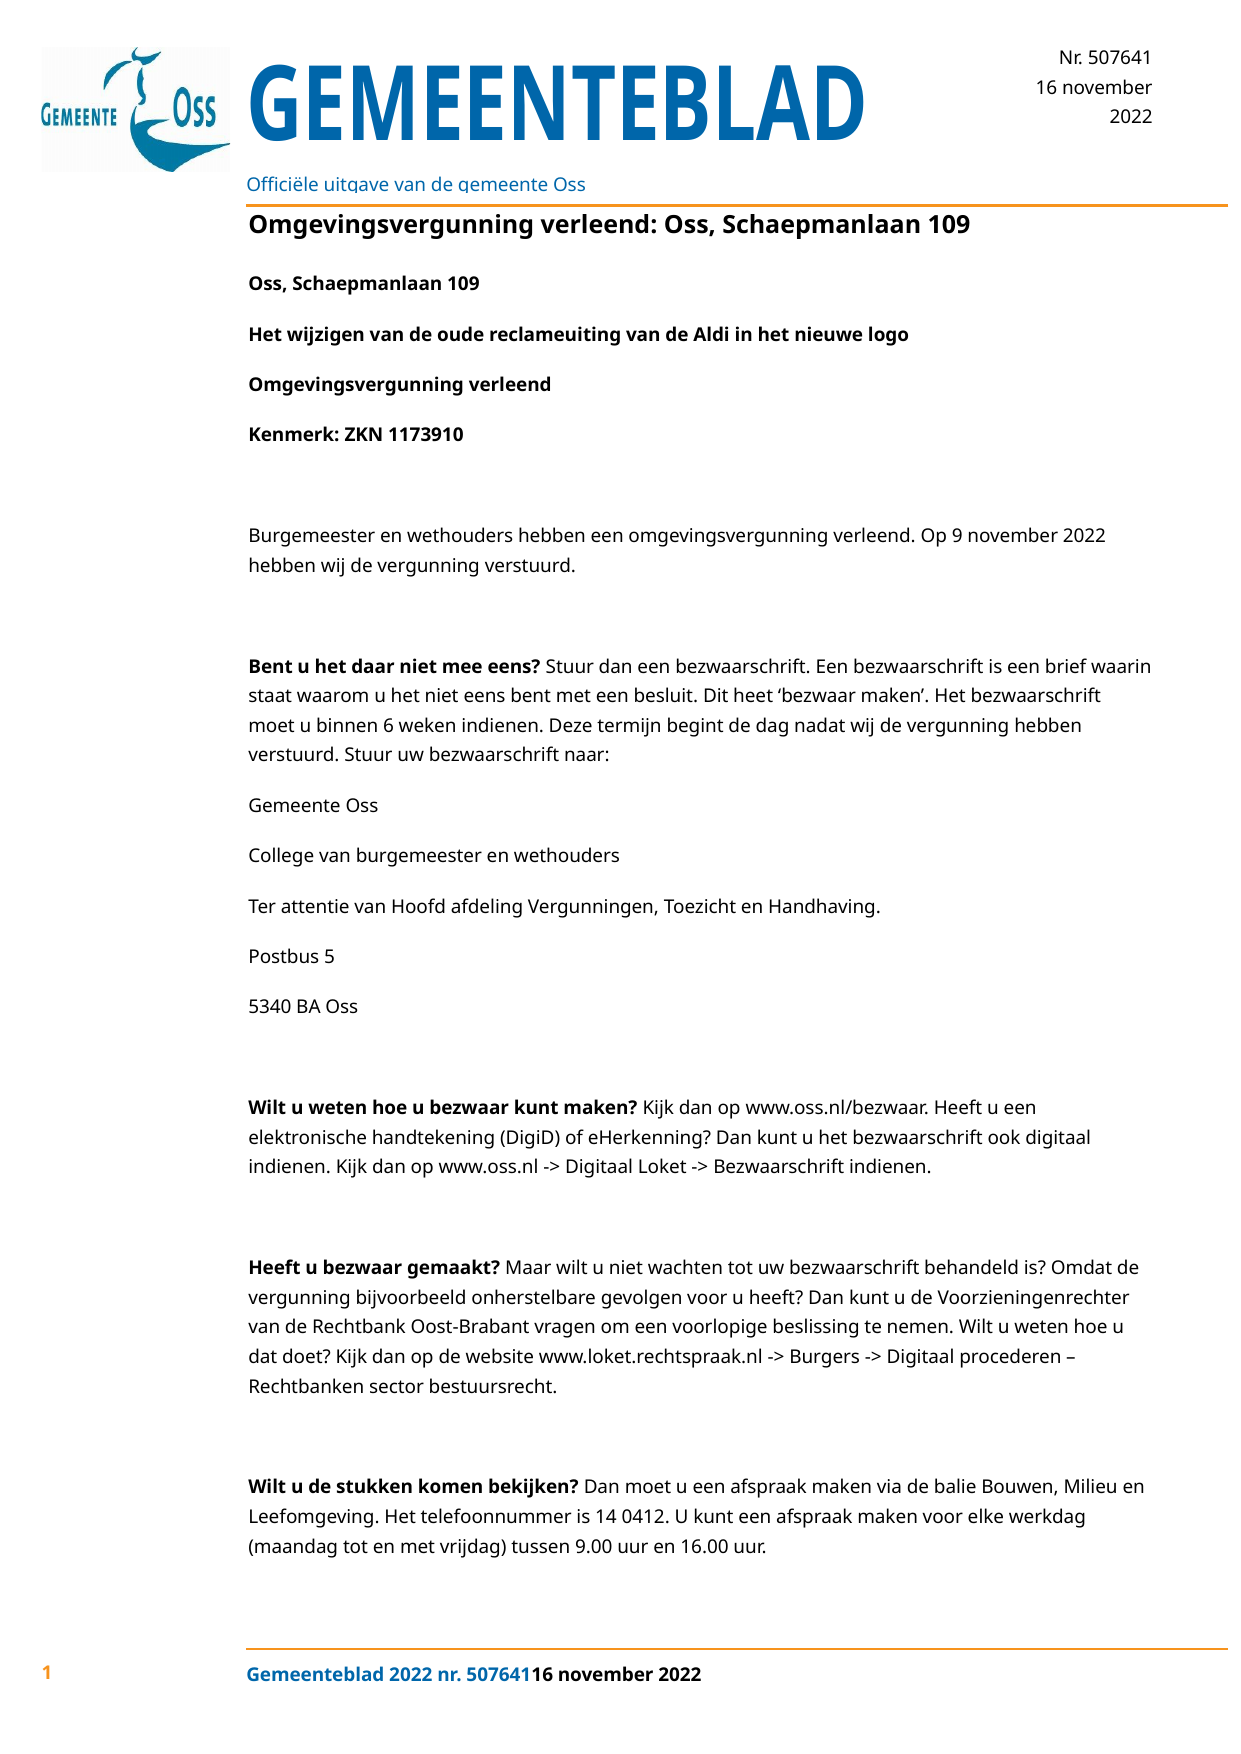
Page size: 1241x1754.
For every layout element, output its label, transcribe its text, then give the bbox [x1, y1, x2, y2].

text Heeft u bezwaar gemaakt? Maar wilt u niet wachten tot uw bezwaarschrift behandeld is? Omdat de vergunning bijvoorbeeld onherstelbare gevolgen voor u heeft? Dan kunt u de Voorzieningenrechter van de Rechtbank Oost-Brabant vragen om een voorlopige beslissing te nemen. Wilt u weten hoe u dat doet? Kijk dan op de website www.loket.rechtspraak.nl -> Burgers -> Digitaal procederen – Rechtbanken sector bestuursrecht. [248, 1254, 1152, 1398]
text Bent u het daar niet mee eens? Stuur dan een bezwaarschrift. Een bezwaarschrift is een brief waarin staat waarom u het niet eens bent met een besluit. Dit heet ‘bezwaar maken’. Het bezwaarschrift moet u binnen 6 weken indienen. Deze termijn begint de dag nadat wij de vergunning hebben verstuurd. Stuur uw bezwaarschrift naar: [248, 653, 1152, 767]
text Omgevingsvergunning verleend [248, 371, 1152, 397]
text Omgevingsvergunning verleend: Oss, Schaepmanlaan 109 [248, 207, 1152, 241]
text College van burgemeester en wethouders [248, 842, 1152, 868]
text Het wijzigen van de oude reclameuiting van de Aldi in het nieuwe logo [248, 321, 1152, 346]
text Postbus 5 [248, 943, 1152, 969]
text Gemeente Oss [248, 792, 1152, 818]
text Oss, Schaepmanlaan 109 [248, 270, 1152, 296]
text Wilt u weten hoe u bezwaar kunt maken? Kijk dan op www.oss.nl/bezwaar. Heeft u een elektronische handtekening (DigiD) of eHerkenning? Dan kunt u het bezwaarschrift ook digitaal indienen. Kijk dan op www.oss.nl -> Digitaal Loket -> Bezwaarschrift indienen. [248, 1094, 1152, 1179]
text 5340 BA Oss [248, 994, 1152, 1019]
text Kenmerk: ZKN 1173910 [248, 422, 1152, 447]
text Ter attentie van Hoofd afdeling Vergunningen, Toezicht en Handhaving. [248, 893, 1152, 918]
text Wilt u de stukken komen bekijken? Dan moet u een afspraak maken via de balie Bouwen, Milieu en Leefomgeving. Het telefoonnummer is 14 0412. U kunt een afspraak maken voor elke werkdag (maandag tot en met vrijdag) tussen 9.00 uur en 16.00 uur. [248, 1474, 1152, 1558]
text Burgemeester en wethouders hebben een omgevingsvergunning verleend. Op 9 november 2022 hebben wij de vergunning verstuurd. [248, 522, 1152, 578]
picture [41, 47, 231, 172]
